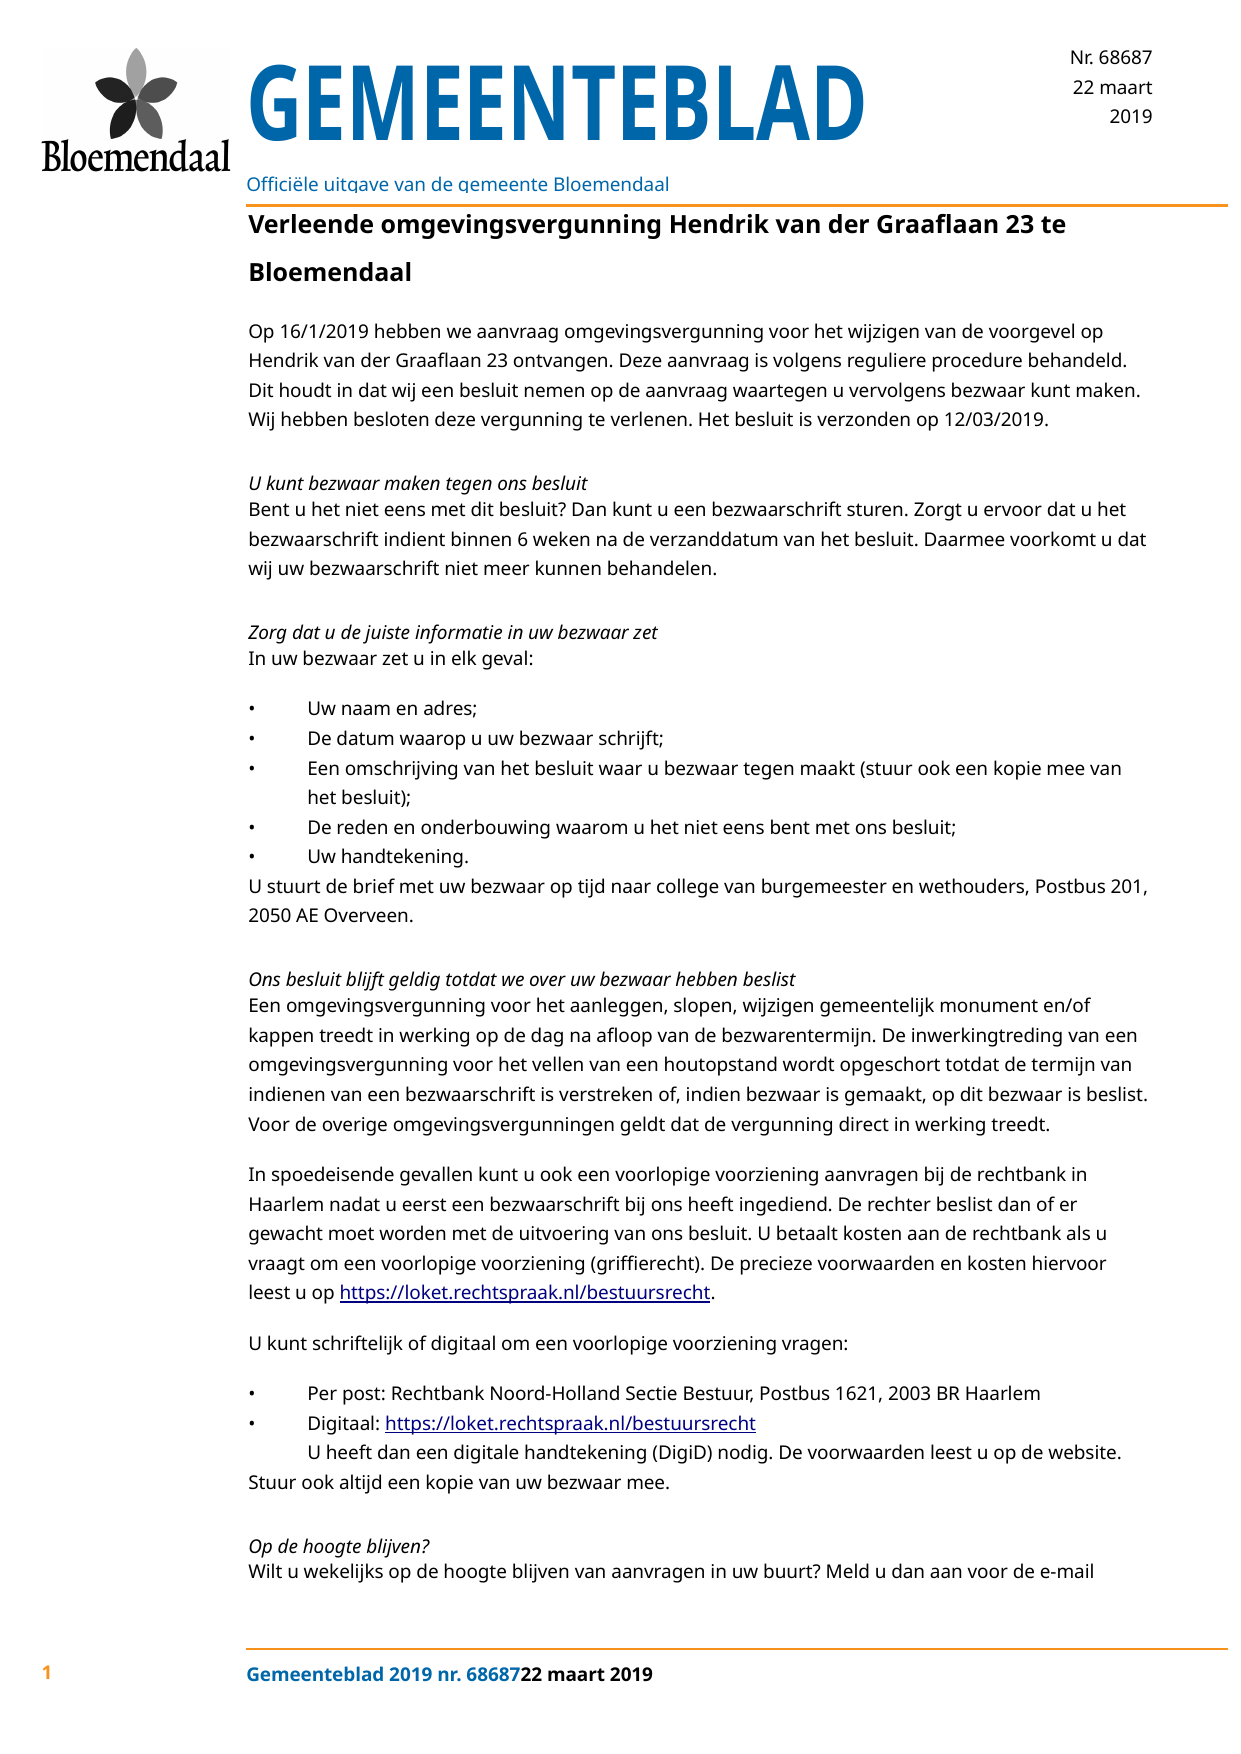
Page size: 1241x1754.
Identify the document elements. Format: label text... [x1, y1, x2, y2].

text Op de hoogte blijven? [248, 1533, 1152, 1559]
list De reden en onderbouwing waarom u het niet eens bent met ons besluit; [248, 814, 1152, 840]
list Uw handtekening. [248, 843, 1152, 869]
text Een omgevingsvergunning voor het aanleggen, slopen, wijzigen gemeentelijk monument en/of kappen treedt in werking op de dag na afloop van de bezwarentermijn. De inwerkingtreding van een omgevingsvergunning voor het vellen van een houtopstand wordt opgeschort totdat de termijn van indienen van een bezwaarschrift is verstreken of, indien bezwaar is gemaakt, op dit bezwaar is beslist. Voor de overige omgevingsvergunningen geldt dat de vergunning direct in werking treedt. [248, 992, 1152, 1136]
text Verleende omgevingsvergunning Hendrik van der Graaflaan 23 te Bloemendaal [248, 207, 1152, 288]
text In uw bezwaar zet u in elk geval: [248, 645, 1152, 671]
text Stuur ook altijd een kopie van uw bezwaar mee. [248, 1469, 1152, 1495]
list U heeft dan een digitale handtekening (DigiD) nodig. De voorwaarden leest u op de website. [248, 1439, 1152, 1465]
text Bent u het niet eens met dit besluit? Dan kunt u een bezwaarschrift sturen. Zorgt u ervoor dat u het bezwaarschrift indient binnen 6 weken na de verzanddatum van het besluit. Daarmee voorkomt u dat wij uw bezwaarschrift niet meer kunnen behandelen. [248, 496, 1152, 581]
text U stuurt de brief met uw bezwaar op tijd naar college van burgemeester en wethouders, Postbus 201, 2050 AE Overveen. [248, 873, 1152, 928]
text U kunt schriftelijk of digitaal om een voorlopige voorziening vragen: [248, 1330, 1152, 1356]
text Op 16/1/2019 hebben we aanvraag omgevingsvergunning voor het wijzigen van de voorgevel op Hendrik van der Graaflaan 23 ontvangen. Deze aanvraag is volgens reguliere procedure behandeld. Dit houdt in dat wij een besluit nemen op de aanvraag waartegen u vervolgens bezwaar kunt maken. Wij hebben besloten deze vergunning te verlenen. Het besluit is verzonden op 12/03/2019. [248, 318, 1152, 432]
picture [41, 47, 231, 172]
list Digitaal: https://loket.rechtspraak.nl/bestuursrecht [248, 1410, 1152, 1436]
text Wilt u wekelijks op de hoogte blijven van aanvragen in uw buurt? Meld u dan aan voor de e-mail [248, 1559, 1152, 1584]
list De datum waarop u uw bezwaar schrijft; [248, 725, 1152, 751]
text In spoedeisende gevallen kunt u ook een voorlopige voorziening aanvragen bij de rechtbank in Haarlem nadat u eerst een bezwaarschrift bij ons heeft ingediend. De rechter beslist dan of er gewacht moet worden met de uitvoering van ons besluit. U betaalt kosten aan de rechtbank als u vraagt om een voorlopige voorziening (griffierecht). De precieze voorwaarden en kosten hiervoor leest u op https://loket.rechtspraak.nl/bestuursrecht. [248, 1161, 1152, 1305]
text Zorg dat u de juiste informatie in uw bezwaar zet [248, 619, 1152, 645]
list Uw naam en adres; [248, 696, 1152, 721]
text U kunt bezwaar maken tegen ons besluit [248, 471, 1152, 496]
list Per post: Rechtbank Noord-Holland Sectie Bestuur, Postbus 1621, 2003 BR Haarlem [248, 1380, 1152, 1406]
text Ons besluit blijft geldig totdat we over uw bezwaar hebben beslist [248, 967, 1152, 992]
list Een omschrijving van het besluit waar u bezwaar tegen maakt (stuur ook een kopie mee van het besluit); [248, 755, 1152, 810]
